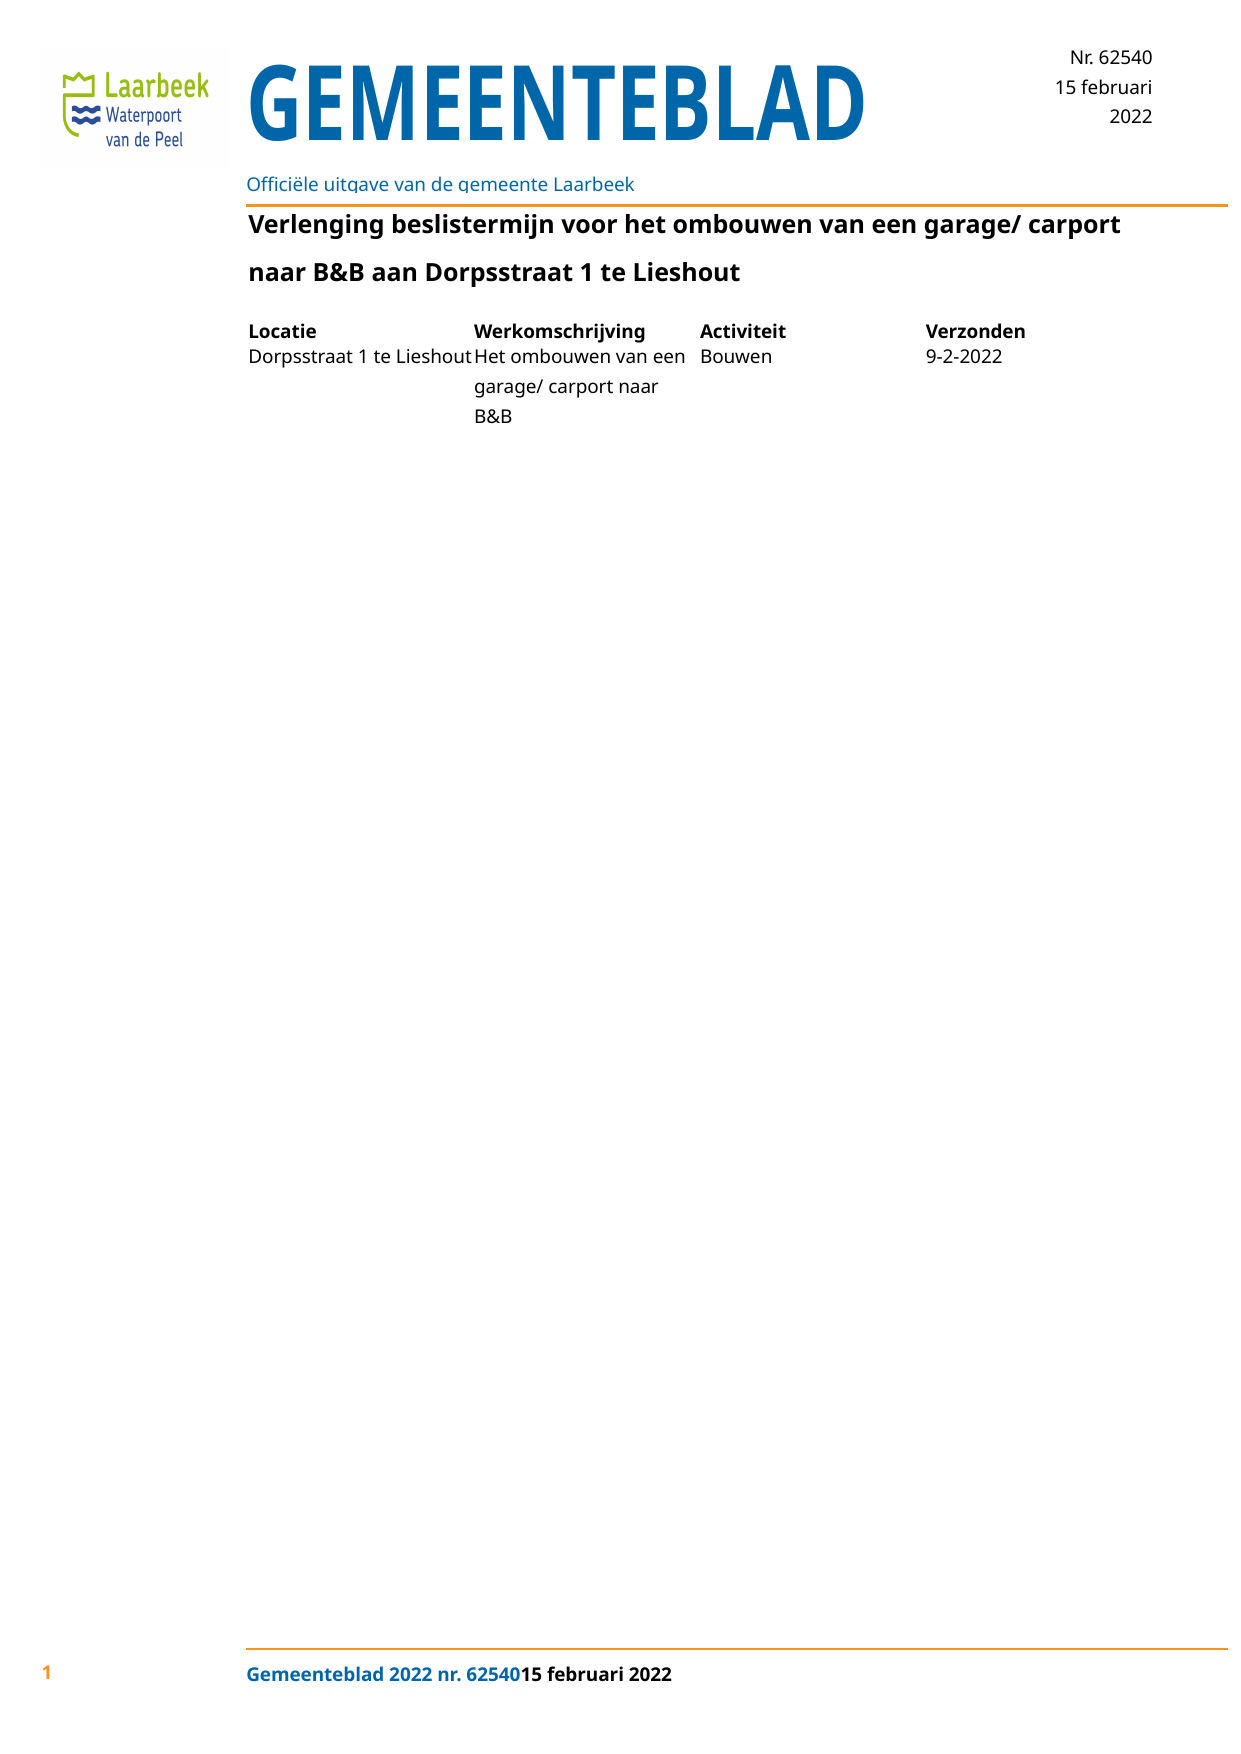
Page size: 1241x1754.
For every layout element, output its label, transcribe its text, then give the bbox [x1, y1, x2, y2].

table_header Locatie [248, 318, 474, 344]
table_header Werkomschrijving [474, 318, 700, 344]
table_cell Het ombouwen van een garage/ carport naar B&B [474, 344, 700, 429]
table_cell 9-2-2022 [926, 344, 1152, 429]
table_cell Dorpsstraat 1 te Lieshout [248, 344, 474, 429]
table_cell Bouwen [700, 344, 926, 429]
picture [41, 47, 231, 172]
table_header Activiteit [700, 318, 926, 344]
text Verlenging beslistermijn voor het ombouwen van een garage/ carport naar B&B aan Dorpsstraat 1 te Lieshout [248, 207, 1152, 288]
table_header Verzonden [926, 318, 1152, 344]
